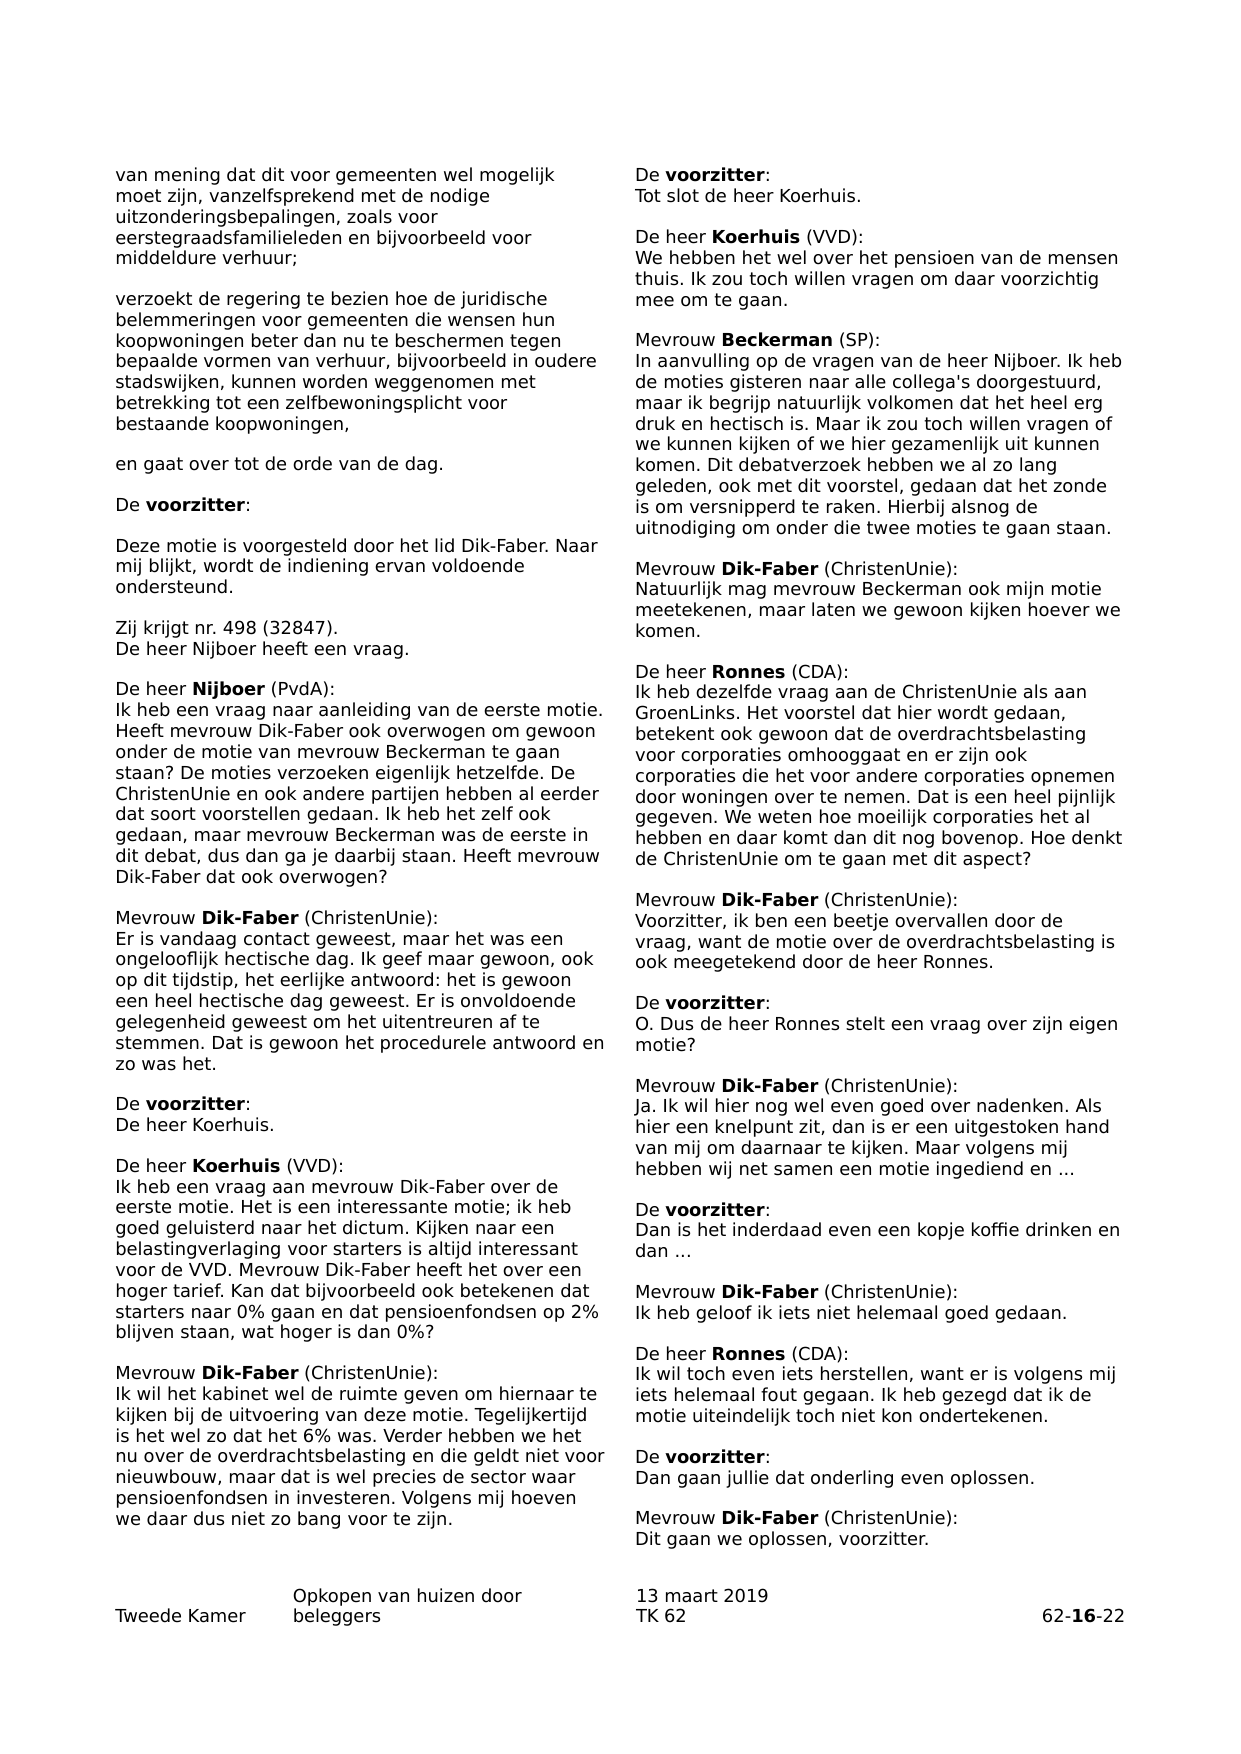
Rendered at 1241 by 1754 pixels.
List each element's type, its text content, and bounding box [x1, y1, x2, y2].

text Mevrouw Dik-Faber (ChristenUnie): [635, 1282, 1125, 1303]
text De voorzitter: [635, 165, 1125, 186]
text De voorzitter: [635, 1199, 1125, 1220]
text De voorzitter: [115, 1094, 605, 1115]
text Ik heb een vraag naar aanleiding van de eerste motie. Heeft mevrouw Dik-Faber ook overwogen om gewoon onder de motie van mevrouw Beckerman te gaan staan? De moties verzoeken eigenlijk hetzelfde. De ChristenUnie en ook andere partijen hebben al eerder dat soort voorstellen gedaan. Ik heb het zelf ook gedaan, maar mevrouw Beckerman was de eerste in dit debat, dus dan ga je daarbij staan. Heeft mevrouw Dik-Faber dat ook overwogen? [115, 700, 605, 887]
text en gaat over tot de orde van de dag. [115, 454, 605, 475]
text Ik heb geloof ik iets niet helemaal goed gedaan. [635, 1303, 1125, 1323]
text Natuurlijk mag mevrouw Beckerman ook mijn motie meetekenen, maar laten we gewoon kijken hoever we komen. [635, 579, 1125, 642]
text Ik heb een vraag aan mevrouw Dik-Faber over de eerste motie. Het is een interessante motie; ik heb goed geluisterd naar het dictum. Kijken naar een belastingverlaging voor starters is altijd interessant voor de VVD. Mevrouw Dik-Faber heeft het over een hoger tarief. Kan dat bijvoorbeeld ook betekenen dat starters naar 0% gaan en dat pensioenfondsen op 2% blijven staan, wat hoger is dan 0%? [115, 1176, 605, 1343]
text Ik heb dezelfde vraag aan de ChristenUnie als aan GroenLinks. Het voorstel dat hier wordt gedaan, betekent ook gewoon dat de overdrachtsbelasting voor corporaties omhooggaat en er zijn ook corporaties die het voor andere corporaties opnemen door woningen over te nemen. Dat is een heel pijnlijk gegeven. We weten hoe moeilijk corporaties het al hebben en daar komt dan dit nog bovenop. Hoe denkt de ChristenUnie om te gaan met dit aspect? [635, 682, 1125, 870]
text O. Dus de heer Ronnes stelt een vraag over zijn eigen motie? [635, 1014, 1125, 1055]
text We hebben het wel over het pensioen van de mensen thuis. Ik zou toch willen vragen om daar voorzichtig mee om te gaan. [635, 248, 1125, 310]
text Deze motie is voorgesteld door het lid Dik-Faber. Naar mij blijkt, wordt de indiening ervan voldoende ondersteund. [115, 536, 605, 598]
text Mevrouw Dik-Faber (ChristenUnie): [635, 890, 1125, 911]
text verzoekt de regering te bezien hoe de juridische belemmeringen voor gemeenten die wensen hun koopwoningen beter dan nu te beschermen tegen bepaalde vormen van verhuur, bijvoorbeeld in oudere stadswijken, kunnen worden weggenomen met betrekking tot een zelfbewoningsplicht voor bestaande koopwoningen, [115, 289, 605, 434]
text Mevrouw Dik-Faber (ChristenUnie): [635, 1075, 1125, 1096]
text De voorzitter: [635, 993, 1125, 1014]
text van mening dat dit voor gemeenten wel mogelijk moet zijn, vanzelfsprekend met de nodige uitzonderingsbepalingen, zoals voor eerstegraadsfamilieleden en bijvoorbeeld voor middeldure verhuur; [115, 165, 605, 269]
text De heer Koerhuis (VVD): [635, 227, 1125, 248]
text Zij krijgt nr. 498 (32847). [115, 618, 605, 638]
text Mevrouw Dik-Faber (ChristenUnie): [115, 907, 605, 928]
text De heer Koerhuis (VVD): [115, 1156, 605, 1176]
text Dan gaan jullie dat onderling even oplossen. [635, 1467, 1125, 1488]
text Ik wil het kabinet wel de ruimte geven om hiernaar te kijken bij de uitvoering van deze motie. Tegelijkertijd is het wel zo dat het 6% was. Verder hebben we het nu over de overdrachtsbelasting en die geldt niet voor nieuwbouw, maar dat is wel precies de sector waar pensioenfondsen in investeren. Volgens mij hoeven we daar dus niet zo bang voor te zijn. [115, 1384, 605, 1529]
text Er is vandaag contact geweest, maar het was een ongelooflijk hectische dag. Ik geef maar gewoon, ook op dit tijdstip, het eerlijke antwoord: het is gewoon een heel hectische dag geweest. Er is onvoldoende gelegenheid geweest om het uitentreuren af te stemmen. Dat is gewoon het procedurele antwoord en zo was het. [115, 928, 605, 1074]
text De heer Ronnes (CDA): [635, 1343, 1125, 1364]
text Mevrouw Beckerman (SP): [635, 330, 1125, 351]
text Dit gaan we oplossen, voorzitter. [635, 1529, 1125, 1550]
text Mevrouw Dik-Faber (ChristenUnie): [635, 558, 1125, 579]
text Tot slot de heer Koerhuis. [635, 186, 1125, 207]
text De heer Nijboer (PvdA): [115, 679, 605, 700]
text Dan is het inderdaad even een kopje koffie drinken en dan ... [635, 1220, 1125, 1262]
text De voorzitter: [635, 1447, 1125, 1467]
text De heer Ronnes (CDA): [635, 662, 1125, 682]
text De voorzitter: [115, 495, 605, 516]
text De heer Koerhuis. [115, 1115, 605, 1136]
text Mevrouw Dik-Faber (ChristenUnie): [635, 1508, 1125, 1529]
text Ik wil toch even iets herstellen, want er is volgens mij iets helemaal fout gegaan. Ik heb gezegd dat ik de motie uiteindelijk toch niet kon ondertekenen. [635, 1364, 1125, 1427]
text De heer Nijboer heeft een vraag. [115, 638, 605, 659]
text Mevrouw Dik-Faber (ChristenUnie): [115, 1363, 605, 1384]
text Voorzitter, ik ben een beetje overvallen door de vraag, want de motie over de overdrachtsbelasting is ook meegetekend door de heer Ronnes. [635, 911, 1125, 973]
text In aanvulling op de vragen van de heer Nijboer. Ik heb de moties gisteren naar alle collega's doorgestuurd, maar ik begrijp natuurlijk volkomen dat het heel erg druk en hectisch is. Maar ik zou toch willen vragen of we kunnen kijken of we hier gezamenlijk uit kunnen komen. Dit debatverzoek hebben we al zo lang geleden, ook met dit voorstel, gedaan dat het zonde is om versnipperd te raken. Hierbij alsnog de uitnodiging om onder die twee moties te gaan staan. [635, 351, 1125, 538]
text Ja. Ik wil hier nog wel even goed over nadenken. Als hier een knelpunt zit, dan is er een uitgestoken hand van mij om daarnaar te kijken. Maar volgens mij hebben wij net samen een motie ingediend en ... [635, 1096, 1125, 1179]
